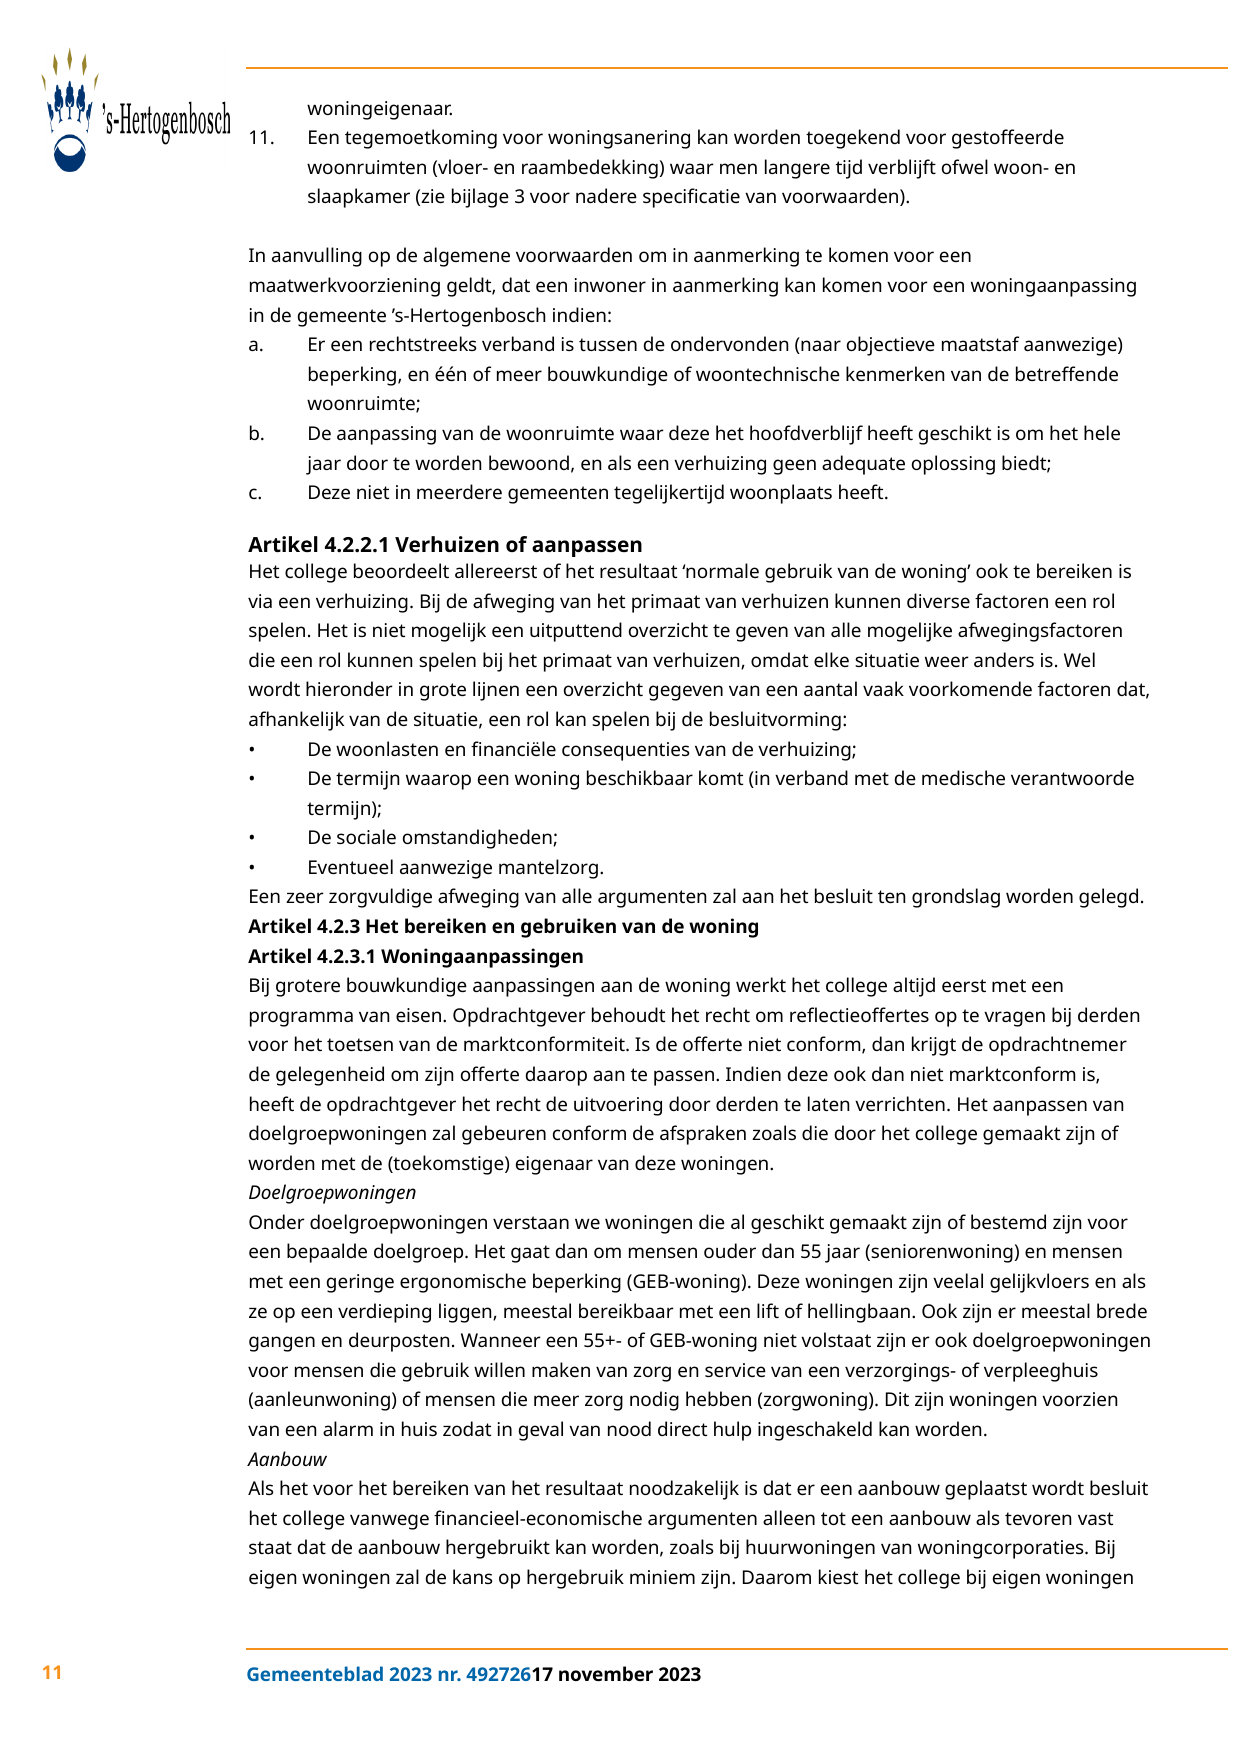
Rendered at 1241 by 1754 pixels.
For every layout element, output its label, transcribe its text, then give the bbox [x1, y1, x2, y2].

text Artikel 4.2.3 Het bereiken en gebruiken van de woning [248, 913, 1152, 939]
text Het college beoordeelt allereerst of het resultaat ‘normale gebruik van de woning’ ook te bereiken is via een verhuizing. Bij de afweging van het primaat van verhuizen kunnen diverse factoren een rol spelen. Het is niet mogelijk een uitputtend overzicht te geven van alle mogelijke afwegingsfactoren die een rol kunnen spelen bij het primaat van verhuizen, omdat elke situatie weer anders is. Wel wordt hieronder in grote lijnen een overzicht gegeven van een aantal vaak voorkomende factoren dat, afhankelijk van de situatie, een rol kan spelen bij de besluitvorming: [248, 558, 1152, 732]
text Artikel 4.2.2.1 Verhuizen of aanpassen [248, 530, 1152, 558]
list Er een rechtstreeks verband is tussen de ondervonden (naar objectieve maatstaf aanwezige) beperking, en één of meer bouwkundige of woontechnische kenmerken van de betreffende woonruimte; [248, 331, 1152, 416]
list De aanpassing van de woonruimte waar deze het hoofdverblijf heeft geschikt is om het hele jaar door te worden bewoond, en als een verhuizing geen adequate oplossing biedt; [248, 420, 1152, 476]
text Bij grotere bouwkundige aanpassingen aan de woning werkt het college altijd eerst met een programma van eisen. Opdrachtgever behoudt het recht om reflectieoffertes op te vragen bij derden voor het toetsen van de marktconformiteit. Is de offerte niet conform, dan krijgt de opdrachtnemer de gelegenheid om zijn offerte daarop aan te passen. Indien deze ook dan niet marktconform is, heeft de opdrachtgever het recht de uitvoering door derden te laten verrichten. Het aanpassen van doelgroepwoningen zal gebeuren conform de afspraken zoals die door het college gemaakt zijn of worden met de (toekomstige) eigenaar van deze woningen. [248, 972, 1152, 1176]
list De termijn waarop een woning beschikbaar komt (in verband met de medische verantwoorde termijn); [248, 765, 1152, 821]
text In aanvulling op de algemene voorwaarden om in aanmerking te komen voor een maatwerkvoorziening geldt, dat een inwoner in aanmerking kan komen voor een woningaanpassing in de gemeente ’s-Hertogenbosch indien: [248, 243, 1152, 328]
list De woonlasten en financiële consequenties van de verhuizing; [248, 736, 1152, 761]
text Een zeer zorgvuldige afweging van alle argumenten zal aan het besluit ten grondslag worden gelegd. [248, 884, 1152, 909]
list Eventueel aanwezige mantelzorg. [248, 854, 1152, 880]
picture [41, 47, 231, 172]
list Deze niet in meerdere gemeenten tegelijkertijd woonplaats heeft. [248, 479, 1152, 505]
text Onder doelgroepwoningen verstaan we woningen die al geschikt gemaakt zijn of bestemd zijn voor een bepaalde doelgroep. Het gaat dan om mensen ouder dan 55 jaar (seniorenwoning) en mensen met een geringe ergonomische beperking (GEB-woning). Deze woningen zijn veelal gelijkvloers en als ze op een verdieping liggen, meestal bereikbaar met een lift of hellingbaan. Ook zijn er meestal brede gangen en deurposten. Wanneer een 55+- of GEB-woning niet volstaat zijn er ook doelgroepwoningen voor mensen die gebruik willen maken van zorg en service van een verzorgings- of verpleeghuis (aanleunwoning) of mensen die meer zorg nodig hebben (zorgwoning). Dit zijn woningen voorzien van een alarm in huis zodat in geval van nood direct hulp ingeschakeld kan worden. [248, 1209, 1152, 1442]
list De sociale omstandigheden; [248, 824, 1152, 850]
list woningeigenaar. [248, 95, 1152, 121]
list Een tegemoetkoming voor woningsanering kan worden toegekend voor gestoffeerde woonruimten (vloer- en raambedekking) waar men langere tijd verblijft ofwel woon- en slaapkamer (zie bijlage 3 voor nadere specificatie van voorwaarden). [248, 124, 1152, 209]
text Doelgroepwoningen [248, 1179, 1152, 1205]
text Artikel 4.2.3.1 Woningaanpassingen [248, 943, 1152, 968]
text Als het voor het bereiken van het resultaat noodzakelijk is dat er een aanbouw geplaatst wordt besluit het college vanwege financieel-economische argumenten alleen tot een aanbouw als tevoren vast staat dat de aanbouw hergebruikt kan worden, zoals bij huurwoningen van woningcorporaties. Bij eigen woningen zal de kans op hergebruik miniem zijn. Daarom kiest het college bij eigen woningen [248, 1475, 1152, 1590]
text Aanbouw [248, 1446, 1152, 1471]
